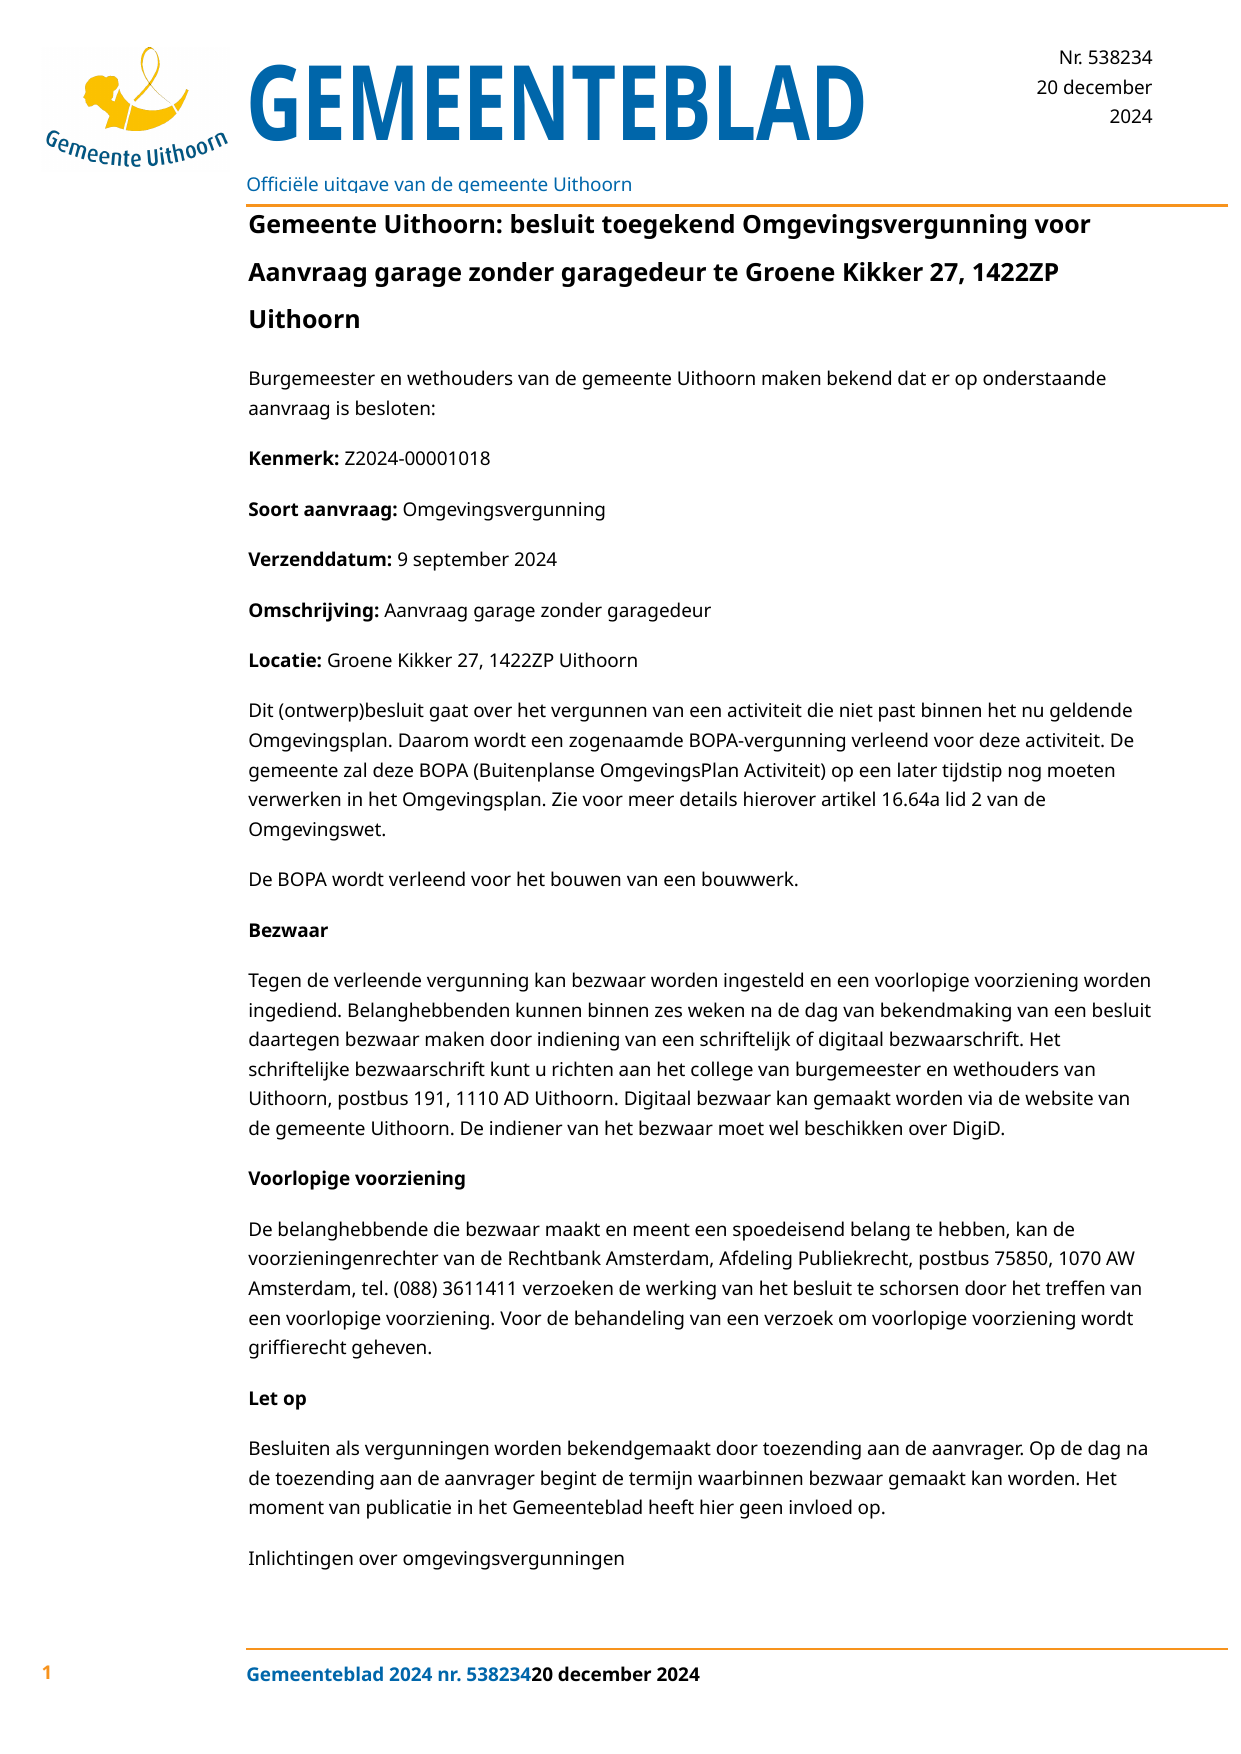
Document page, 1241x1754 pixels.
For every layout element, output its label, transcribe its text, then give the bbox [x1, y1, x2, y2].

text Let op [248, 1385, 1152, 1410]
text Kenmerk: Z2024-00001018 [248, 446, 1152, 471]
text De belanghebbende die bezwaar maakt en meent een spoedeisend belang te hebben, kan de voorzieningenrechter van de Rechtbank Amsterdam, Afdeling Publiekrecht, postbus 75850, 1070 AW Amsterdam, tel. (088) 3611411 verzoeken de werking van het besluit te schorsen door het treffen van een voorlopige voorziening. Voor de behandeling van een verzoek om voorlopige voorziening wordt griffierecht geheven. [248, 1216, 1152, 1360]
text Voorlopige voorziening [248, 1166, 1152, 1191]
text De BOPA wordt verleend voor het bouwen van een bouwwerk. [248, 866, 1152, 892]
text Inlichtingen over omgevingsvergunningen [248, 1545, 1152, 1570]
text Bezwaar [248, 917, 1152, 942]
picture [41, 47, 231, 172]
text Locatie: Groene Kikker 27, 1422ZP Uithoorn [248, 647, 1152, 673]
text Omschrijving: Aanvraag garage zonder garagedeur [248, 597, 1152, 622]
text Soort aanvraag: Omgevingsvergunning [248, 496, 1152, 522]
text Tegen de verleende vergunning kan bezwaar worden ingesteld en een voorlopige voorziening worden ingediend. Belanghebbenden kunnen binnen zes weken na de dag van bekendmaking van een besluit daartegen bezwaar maken door indiening van een schriftelijk of digitaal bezwaarschrift. Het schriftelijke bezwaarschrift kunt u richten aan het college van burgemeester en wethouders van Uithoorn, postbus 191, 1110 AD Uithoorn. Digitaal bezwaar kan gemaakt worden via de website van de gemeente Uithoorn. De indiener van het bezwaar moet wel beschikken over DigiD. [248, 967, 1152, 1141]
text Burgemeester en wethouders van de gemeente Uithoorn maken bekend dat er op onderstaande aanvraag is besloten: [248, 366, 1152, 421]
text Gemeente Uithoorn: besluit toegekend Omgevingsvergunning voor Aanvraag garage zonder garagedeur te Groene Kikker 27, 1422ZP Uithoorn [248, 207, 1152, 336]
text Verzenddatum: 9 september 2024 [248, 546, 1152, 572]
text Besluiten als vergunningen worden bekendgemaakt door toezending aan de aanvrager. Op de dag na de toezending aan de aanvrager begint de termijn waarbinnen bezwaar gemaakt kan worden. Het moment van publicatie in het Gemeenteblad heeft hier geen invloed op. [248, 1435, 1152, 1520]
text Dit (ontwerp)besluit gaat over het vergunnen van een activiteit die niet past binnen het nu geldende Omgevingsplan. Daarom wordt een zogenaamde BOPA-vergunning verleend voor deze activiteit. De gemeente zal deze BOPA (Buitenplanse OmgevingsPlan Activiteit) op een later tijdstip nog moeten verwerken in het Omgevingsplan. Zie voor meer details hierover artikel 16.64a lid 2 van de Omgevingswet. [248, 698, 1152, 842]
